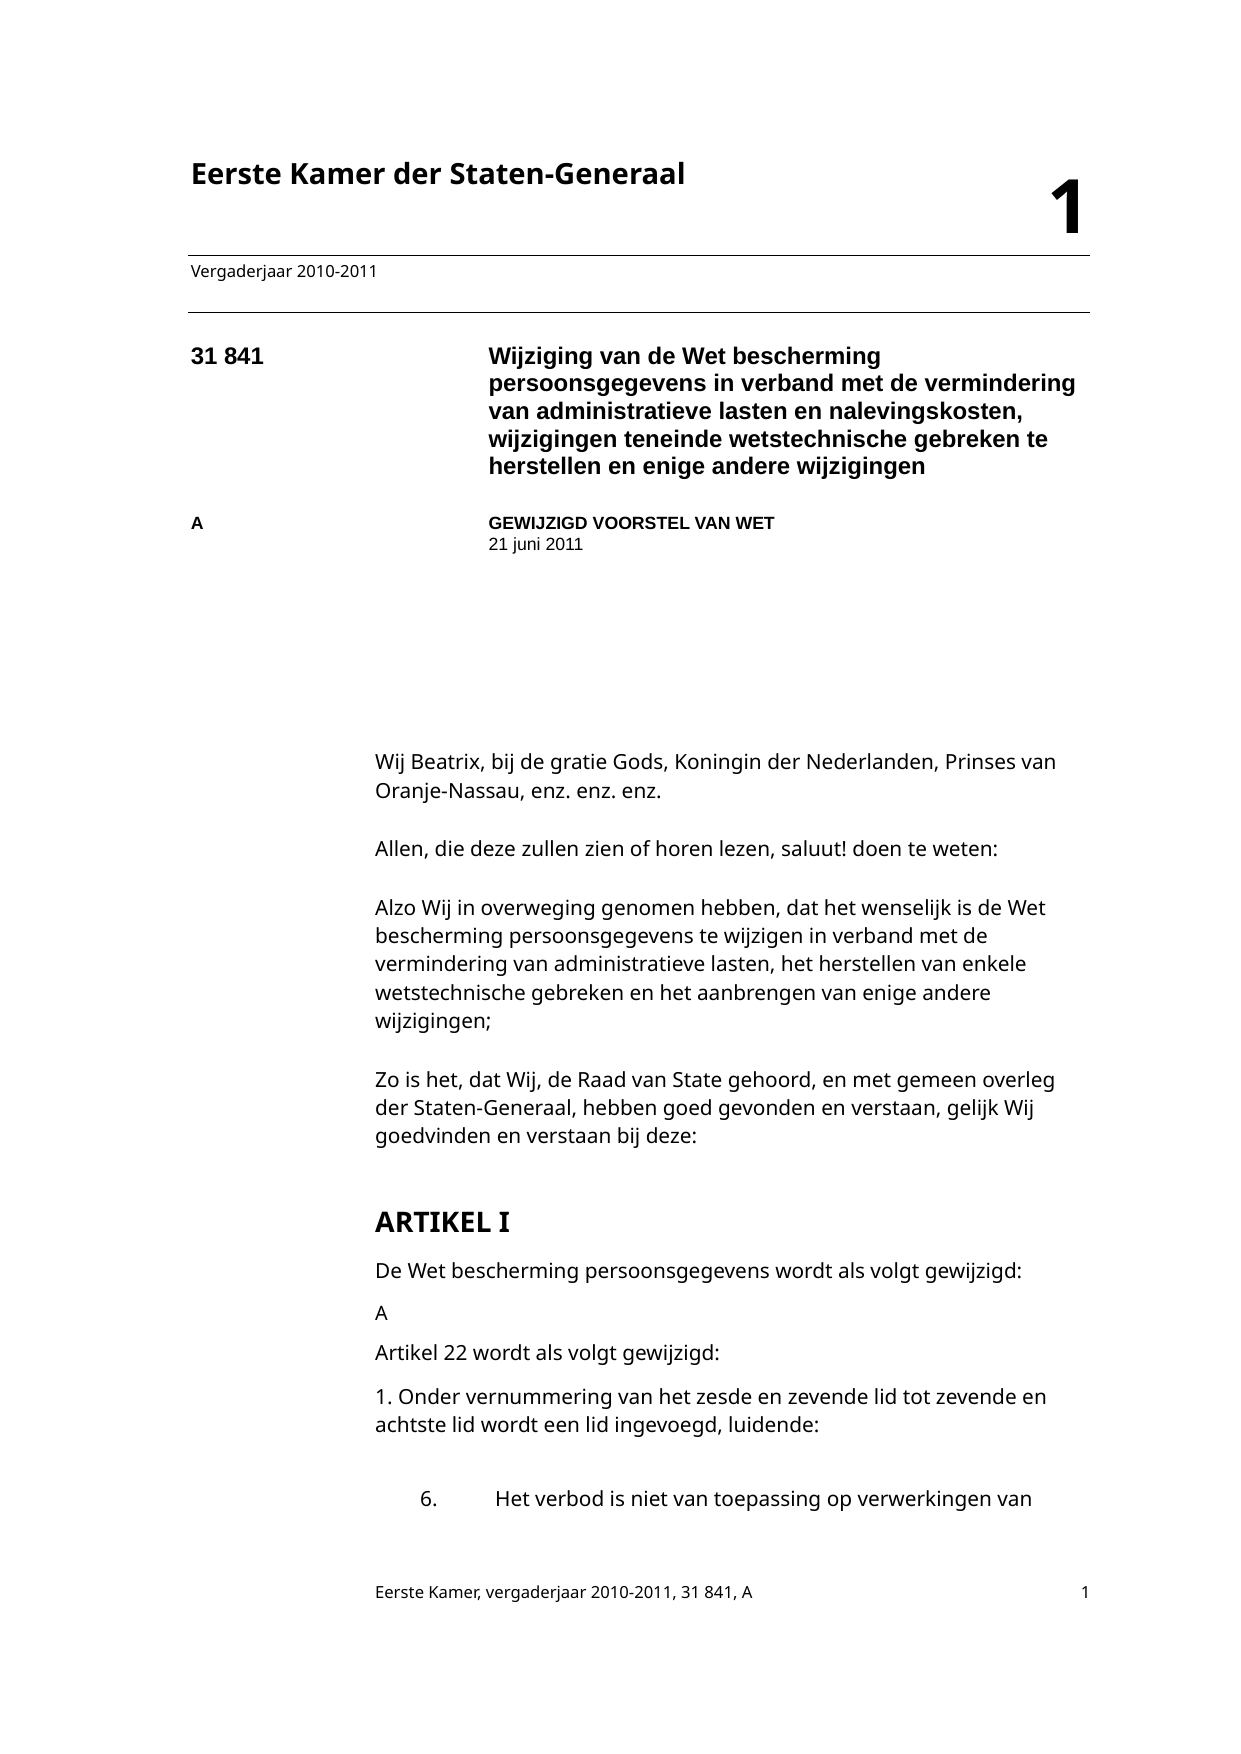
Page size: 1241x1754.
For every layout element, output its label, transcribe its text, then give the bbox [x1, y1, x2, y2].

text 1. Onder vernummering van het zesde en zevende lid tot zevende en achtste lid wordt een lid ingevoegd, luidende: [375, 1382, 1090, 1439]
table_cell A [188, 510, 485, 629]
text Artikel 22 wordt als volgt gewijzigd: [375, 1338, 1090, 1367]
table_cell GEWIJZIGD VOORSTEL VAN WET 21 juni 2011 [485, 510, 1090, 629]
text A [375, 1300, 1090, 1327]
table_cell Wijziging van de Wet bescherming persoonsgegevens in verband met de vermindering van administratieve lasten en nalevingskosten, wijzigingen teneinde wetstechnische gebreken te herstellen en enige andere wijzigingen [485, 339, 1090, 510]
table_cell Vergaderjaar 2010-2011 [188, 256, 485, 312]
list Het verbod is niet van toepassing op verwerkingen van [420, 1484, 1090, 1512]
text Alzo Wij in overweging genomen hebben, dat het wenselijk is de Wet bescherming persoonsgegevens te wijzigen in verband met de vermindering van administratieve lasten, het herstellen van enkele wetstechnische gebreken en het aanbrengen van enige andere wijzigingen; [375, 893, 1090, 1035]
text De Wet bescherming persoonsgegevens wordt als volgt gewijzigd: [375, 1256, 1090, 1285]
table_cell [485, 313, 1090, 339]
text Wij Beatrix, bij de gratie Gods, Koningin der Nederlanden, Prinses van Oranje-Nassau, enz. enz. enz. [375, 747, 1090, 804]
text Zo is het, dat Wij, de Raad van State gehoord, en met gemeen overleg der Staten-Generaal, hebben goed gevonden en verstaan, gelijk Wij goedvinden en verstaan bij deze: [375, 1065, 1090, 1150]
table_header Eerste Kamer der Staten-Generaal [188, 150, 909, 255]
table_cell 31 841 [188, 339, 485, 510]
text Allen, die deze zullen zien of horen lezen, saluut! doen te weten: [375, 834, 1090, 863]
table_cell [188, 313, 485, 339]
subtitle ARTIKEL I [375, 1203, 1090, 1241]
table_cell [485, 256, 1090, 312]
table_header 1 [910, 150, 1090, 255]
